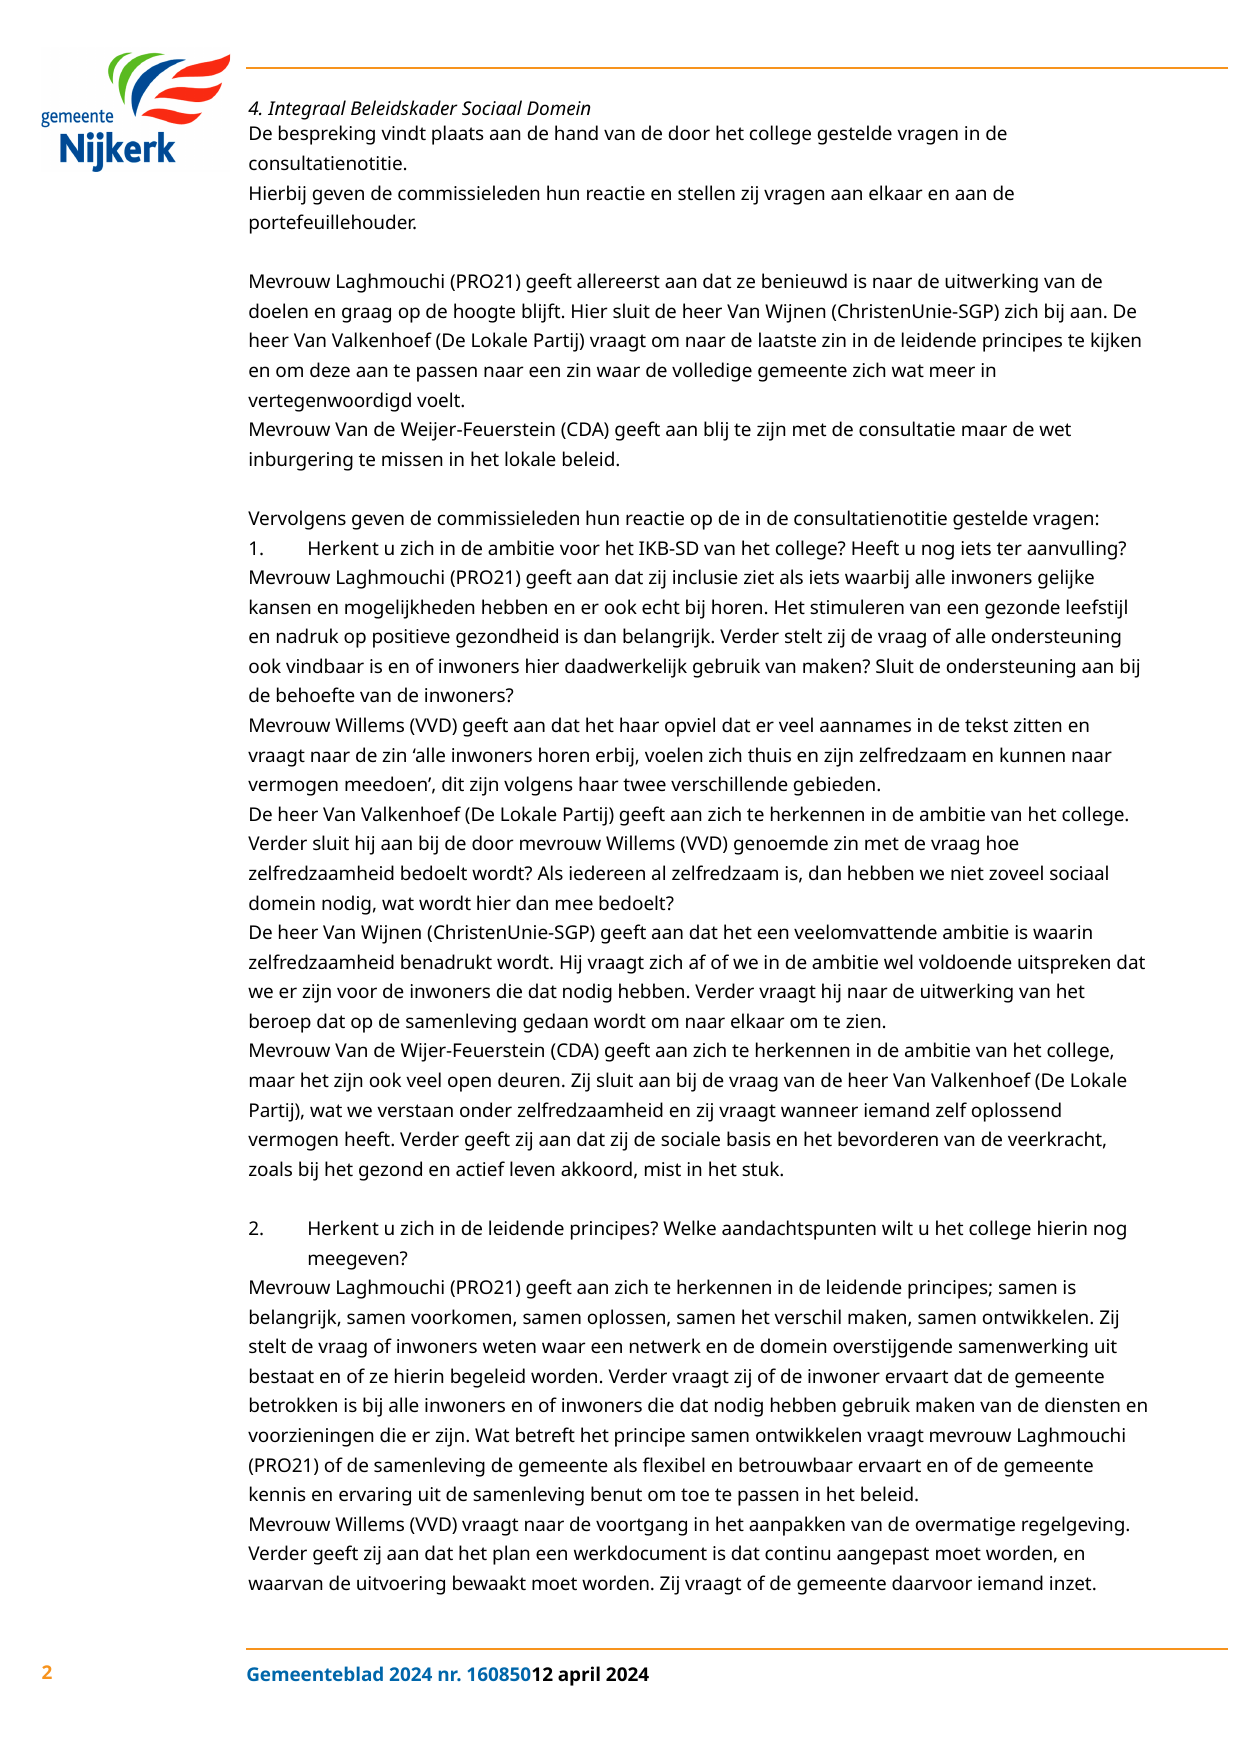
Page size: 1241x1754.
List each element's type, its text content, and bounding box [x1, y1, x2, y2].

text Mevrouw Laghmouchi (PRO21) geeft aan dat zij inclusie ziet als iets waarbij alle inwoners gelijke kansen en mogelijkheden hebben en er ook echt bij horen. Het stimuleren van een gezonde leefstijl en nadruk op positieve gezondheid is dan belangrijk. Verder stelt zij de vraag of alle ondersteuning ook vindbaar is en of inwoners hier daadwerkelijk gebruik van maken? Sluit de ondersteuning aan bij de behoefte van de inwoners? [248, 564, 1152, 708]
text Hierbij geven de commissieleden hun reactie en stellen zij vragen aan elkaar en aan de portefeuillehouder. [248, 180, 1152, 235]
text 4. Integraal Beleidskader Sociaal Domein [248, 95, 1152, 121]
text Mevrouw Van de Weijer-Feuerstein (CDA) geeft aan blij te zijn met de consultatie maar de wet inburgering te missen in het lokale beleid. [248, 416, 1152, 472]
list Herkent u zich in de ambitie voor het IKB-SD van het college? Heeft u nog iets ter aanvulling? [248, 535, 1152, 560]
text Mevrouw Van de Wijer-Feuerstein (CDA) geeft aan zich te herkennen in de ambitie van het college, maar het zijn ook veel open deuren. Zij sluit aan bij de vraag van de heer Van Valkenhoef (De Lokale Partij), wat we verstaan onder zelfredzaamheid en zij vraagt wanneer iemand zelf oplossend vermogen heeft. Verder geeft zij aan dat zij de sociale basis en het bevorderen van de veerkracht, zoals bij het gezond en actief leven akkoord, mist in het stuk. [248, 1038, 1152, 1182]
text Mevrouw Laghmouchi (PRO21) geeft aan zich te herkennen in de leidende principes; samen is belangrijk, samen voorkomen, samen oplossen, samen het verschil maken, samen ontwikkelen. Zij stelt de vraag of inwoners weten waar een netwerk en de domein overstijgende samenwerking uit bestaat en of ze hierin begeleid worden. Verder vraagt zij of de inwoner ervaart dat de gemeente betrokken is bij alle inwoners en of inwoners die dat nodig hebben gebruik maken van de diensten en voorzieningen die er zijn. Wat betreft het principe samen ontwikkelen vraagt mevrouw Laghmouchi (PRO21) of de samenleving de gemeente als flexibel en betrouwbaar ervaart en of de gemeente kennis en ervaring uit de samenleving benut om toe te passen in het beleid. [248, 1274, 1152, 1507]
text De bespreking vindt plaats aan de hand van de door het college gestelde vragen in de consultatienotitie. [248, 121, 1152, 176]
list Herkent u zich in de leidende principes? Welke aandachtspunten wilt u het college hierin nog meegeven? [248, 1215, 1152, 1270]
text Mevrouw Laghmouchi (PRO21) geeft allereerst aan dat ze benieuwd is naar de uitwerking van de doelen en graag op de hoogte blijft. Hier sluit de heer Van Wijnen (ChristenUnie-SGP) zich bij aan. De heer Van Valkenhoef (De Lokale Partij) vraagt om naar de laatste zin in de leidende principes te kijken en om deze aan te passen naar een zin waar de volledige gemeente zich wat meer in vertegenwoordigd voelt. [248, 268, 1152, 412]
text Vervolgens geven de commissieleden hun reactie op de in de consultatienotitie gestelde vragen: [248, 505, 1152, 531]
text De heer Van Wijnen (ChristenUnie-SGP) geeft aan dat het een veelomvattende ambitie is waarin zelfredzaamheid benadrukt wordt. Hij vraagt zich af of we in de ambitie wel voldoende uitspreken dat we er zijn voor de inwoners die dat nodig hebben. Verder vraagt hij naar de uitwerking van het beroep dat op de samenleving gedaan wordt om naar elkaar om te zien. [248, 919, 1152, 1034]
text Mevrouw Willems (VVD) vraagt naar de voortgang in het aanpakken van de overmatige regelgeving. Verder geeft zij aan dat het plan een werkdocument is dat continu aangepast moet worden, en waarvan de uitvoering bewaakt moet worden. Zij vraagt of de gemeente daarvoor iemand inzet. [248, 1511, 1152, 1596]
text Mevrouw Willems (VVD) geeft aan dat het haar opviel dat er veel aannames in de tekst zitten en vraagt naar de zin ‘alle inwoners horen erbij, voelen zich thuis en zijn zelfredzaam en kunnen naar vermogen meedoen’, dit zijn volgens haar twee verschillende gebieden. [248, 712, 1152, 797]
text De heer Van Valkenhoef (De Lokale Partij) geeft aan zich te herkennen in de ambitie van het college. Verder sluit hij aan bij de door mevrouw Willems (VVD) genoemde zin met de vraag hoe zelfredzaamheid bedoelt wordt? Als iedereen al zelfredzaam is, dan hebben we niet zoveel sociaal domein nodig, wat wordt hier dan mee bedoelt? [248, 801, 1152, 915]
picture [41, 47, 231, 172]
